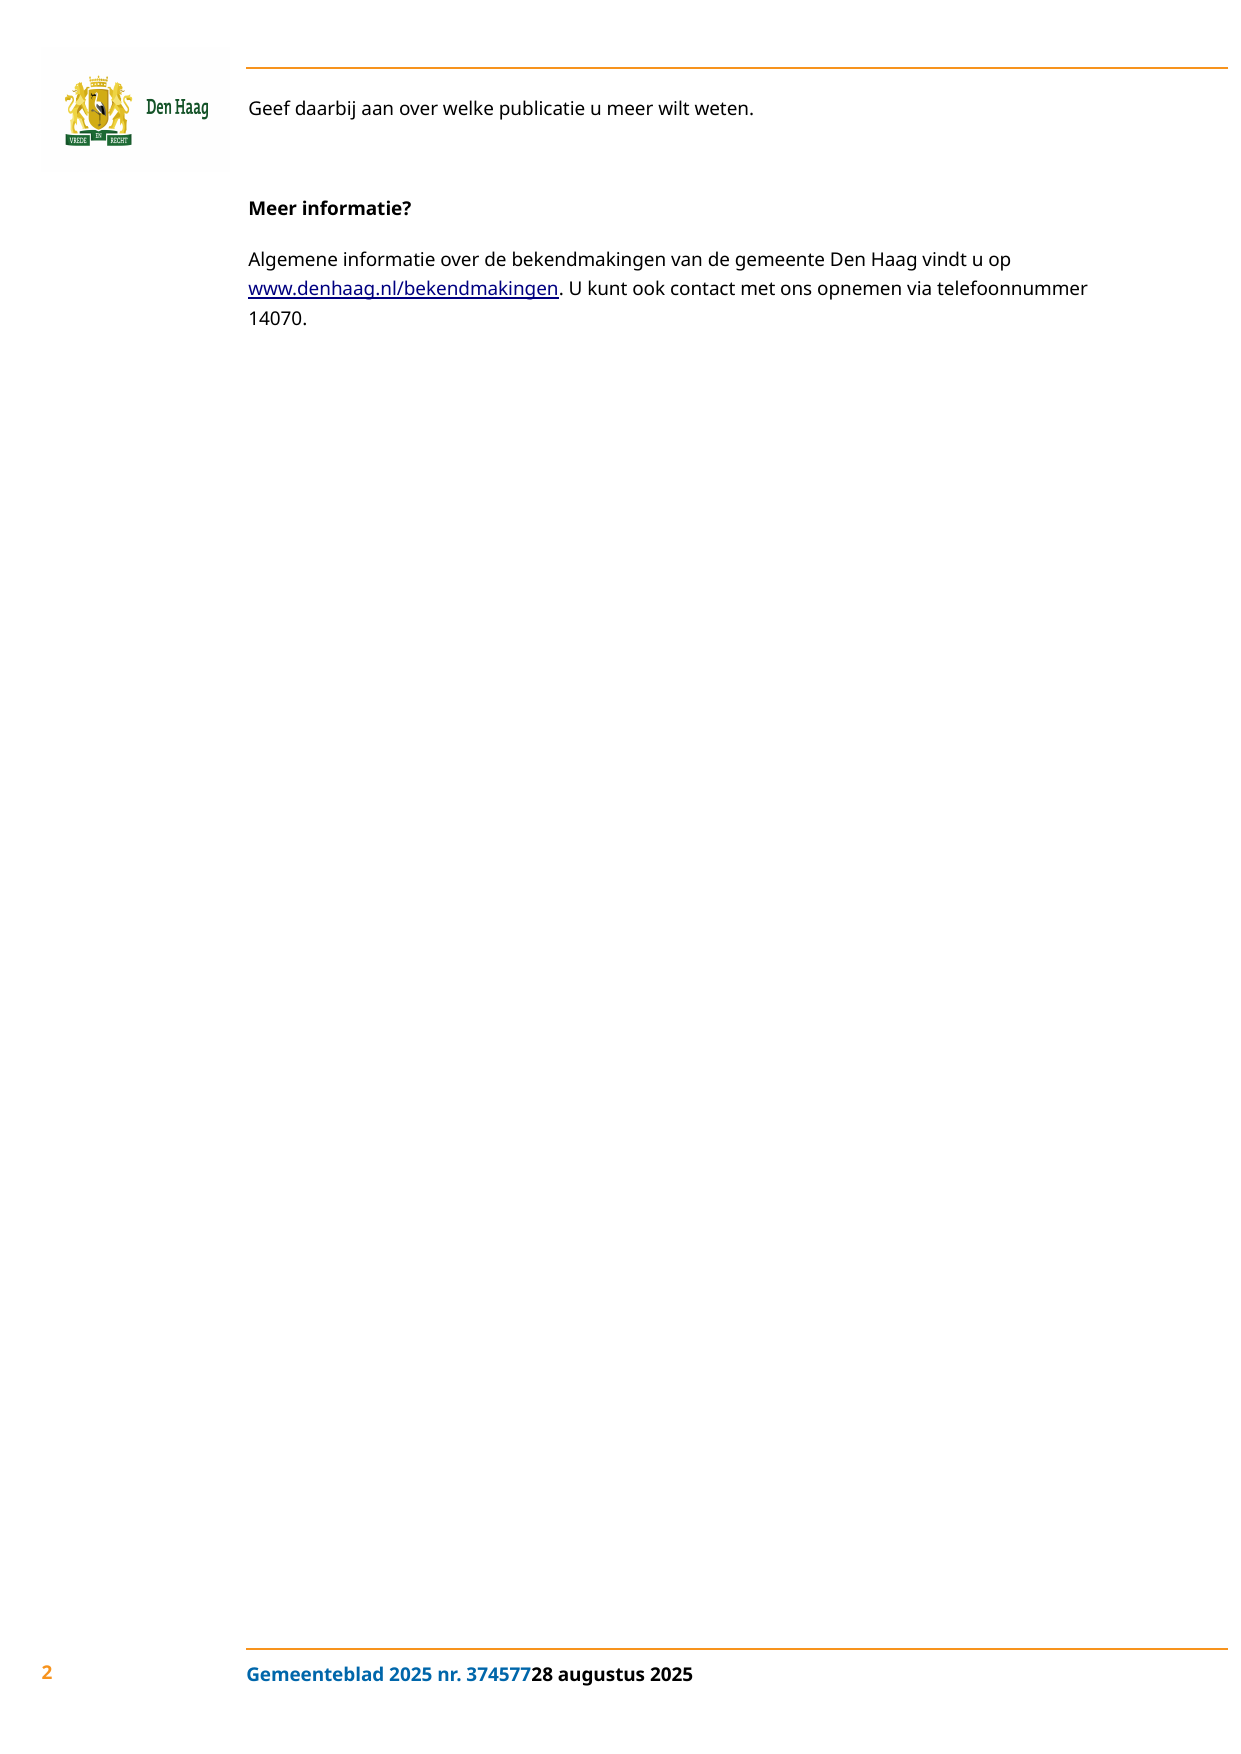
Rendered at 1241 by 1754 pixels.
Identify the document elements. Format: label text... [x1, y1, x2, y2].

text Meer informatie? [248, 196, 1152, 221]
text Algemene informatie over de bekendmakingen van de gemeente Den Haag vindt u op www.denhaag.nl/bekendmakingen. U kunt ook contact met ons opnemen via telefoonnummer 14070. [248, 246, 1152, 331]
text Geef daarbij aan over welke publicatie u meer wilt weten. [248, 95, 1152, 121]
picture [41, 47, 231, 172]
